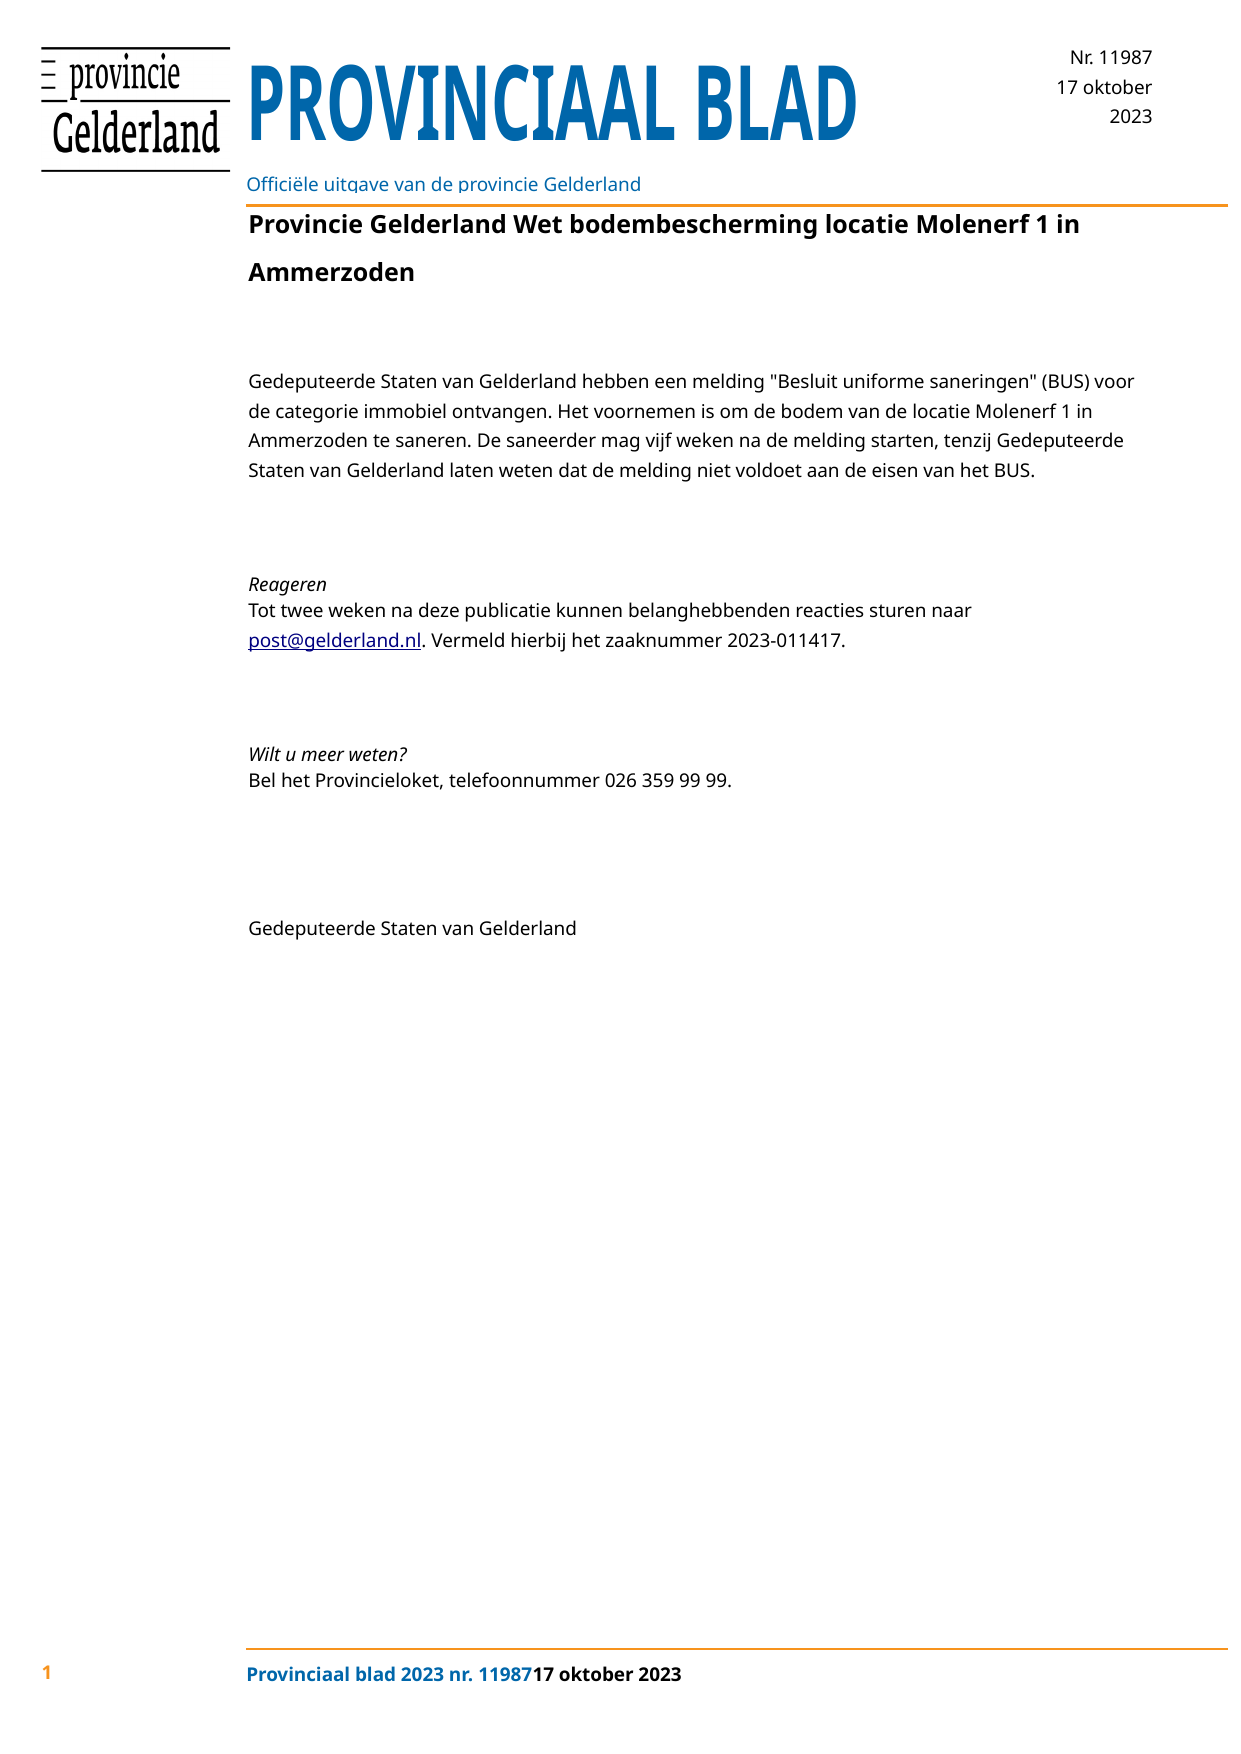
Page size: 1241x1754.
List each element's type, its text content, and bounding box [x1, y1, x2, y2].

text Wilt u meer weten? [248, 741, 1152, 767]
text Gedeputeerde Staten van Gelderland [248, 916, 1152, 941]
text Tot twee weken na deze publicatie kunnen belanghebbenden reacties sturen naar post@gelderland.nl. Vermeld hierbij het zaaknummer 2023-011417. [248, 597, 1152, 652]
text Bel het Provincieloket, telefoonnummer 026 359 99 99. [248, 767, 1152, 793]
text Provincie Gelderland Wet bodembescherming locatie Molenerf 1 in Ammerzoden [248, 207, 1152, 288]
picture [41, 47, 231, 172]
text Reageren [248, 571, 1152, 597]
text Gedeputeerde Staten van Gelderland hebben een melding "Besluit uniforme saneringen" (BUS) voor de categorie immobiel ontvangen. Het voornemen is om de bodem van de locatie Molenerf 1 in Ammerzoden te saneren. De saneerder mag vijf weken na de melding starten, tenzij Gedeputeerde Staten van Gelderland laten weten dat de melding niet voldoet aan de eisen van het BUS. [248, 368, 1152, 483]
